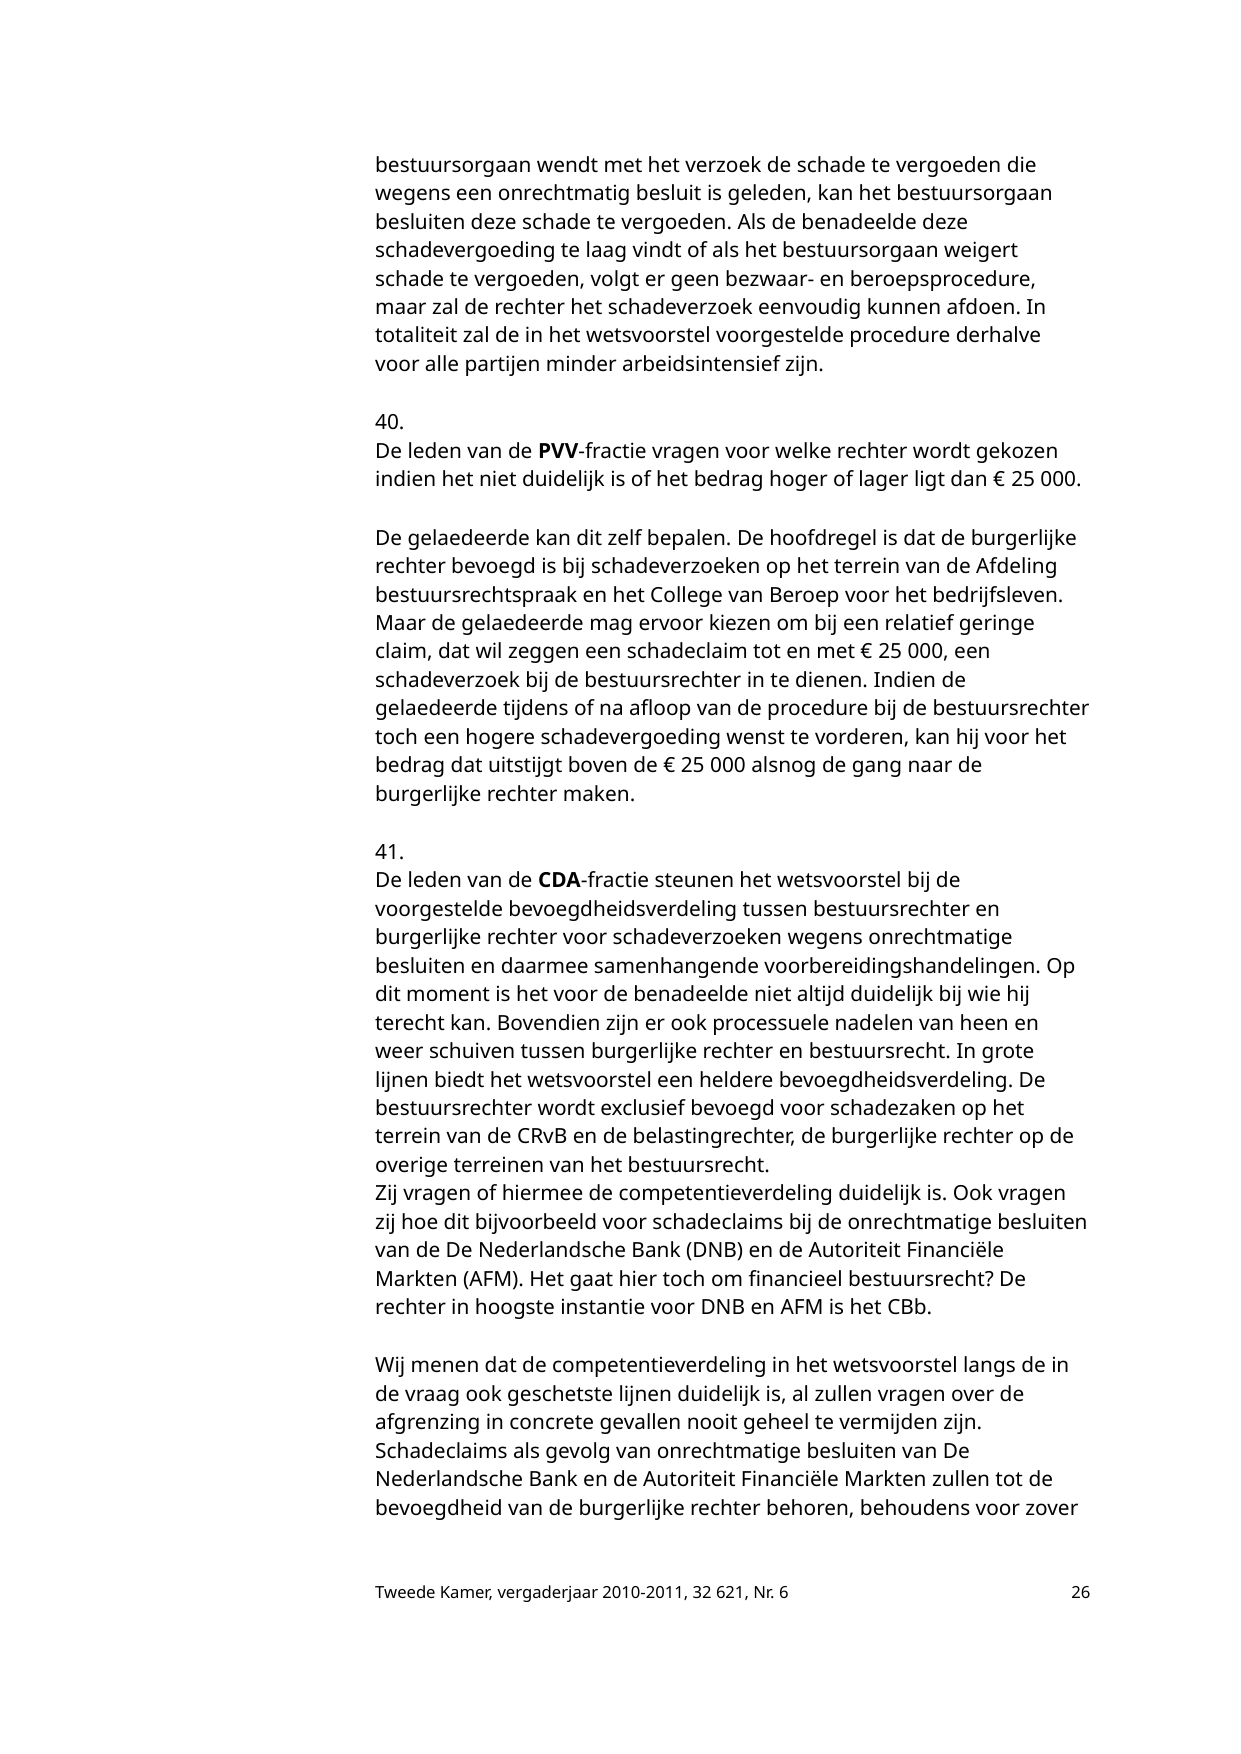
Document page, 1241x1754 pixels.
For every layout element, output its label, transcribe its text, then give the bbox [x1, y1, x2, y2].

text 41. [375, 837, 1090, 866]
text bestuursorgaan wendt met het verzoek de schade te vergoeden die wegens een onrechtmatig besluit is geleden, kan het bestuursorgaan besluiten deze schade te vergoeden. Als de benadeelde deze schadevergoeding te laag vindt of als het bestuursorgaan weigert schade te vergoeden, volgt er geen bezwaar- en beroepsprocedure, maar zal de rechter het schadeverzoek eenvoudig kunnen afdoen. In totaliteit zal de in het wetsvoorstel voorgestelde procedure derhalve voor alle partijen minder arbeidsintensief zijn. [375, 150, 1090, 377]
text De leden van de CDA-fractie steunen het wetsvoorstel bij de voorgestelde bevoegdheidsverdeling tussen bestuursrechter en burgerlijke rechter voor schadeverzoeken wegens onrechtmatige besluiten en daarmee samenhangende voorbereidingshandelingen. Op dit moment is het voor de benadeelde niet altijd duidelijk bij wie hij terecht kan. Bovendien zijn er ook processuele nadelen van heen en weer schuiven tussen burgerlijke rechter en bestuursrecht. In grote lijnen biedt het wetsvoorstel een heldere bevoegdheidsverdeling. De bestuursrechter wordt exclusief bevoegd voor schadezaken op het terrein van de CRvB en de belastingrechter, de burgerlijke rechter op de overige terreinen van het bestuursrecht. [375, 866, 1090, 1178]
text Zij vragen of hiermee de competentieverdeling duidelijk is. Ook vragen zij hoe dit bijvoorbeeld voor schadeclaims bij de onrechtmatige besluiten van de De Nederlandsche Bank (DNB) en de Autoriteit Financiële Markten (AFM). Het gaat hier toch om financieel bestuursrecht? De rechter in hoogste instantie voor DNB en AFM is het CBb. [375, 1178, 1090, 1321]
text 40. [375, 407, 1090, 436]
text De gelaedeerde kan dit zelf bepalen. De hoofdregel is dat de burgerlijke rechter bevoegd is bij schadeverzoeken op het terrein van de Afdeling bestuursrechtspraak en het College van Beroep voor het bedrijfsleven. Maar de gelaedeerde mag ervoor kiezen om bij een relatief geringe claim, dat wil zeggen een schadeclaim tot en met € 25 000, een schadeverzoek bij de bestuursrechter in te dienen. Indien de gelaedeerde tijdens of na afloop van de procedure bij de bestuursrechter toch een hogere schadevergoeding wenst te vorderen, kan hij voor het bedrag dat uitstijgt boven de € 25 000 alsnog de gang naar de burgerlijke rechter maken. [375, 523, 1090, 807]
text De leden van de PVV-fractie vragen voor welke rechter wordt gekozen indien het niet duidelijk is of het bedrag hoger of lager ligt dan € 25 000. [375, 436, 1090, 493]
text Wij menen dat de competentieverdeling in het wetsvoorstel langs de in de vraag ook geschetste lijnen duidelijk is, al zullen vragen over de afgrenzing in concrete gevallen nooit geheel te vermijden zijn. Schadeclaims als gevolg van onrechtmatige besluiten van De Nederlandsche Bank en de Autoriteit Financiële Markten zullen tot de bevoegdheid van de burgerlijke rechter behoren, behoudens voor zover [375, 1351, 1090, 1521]
